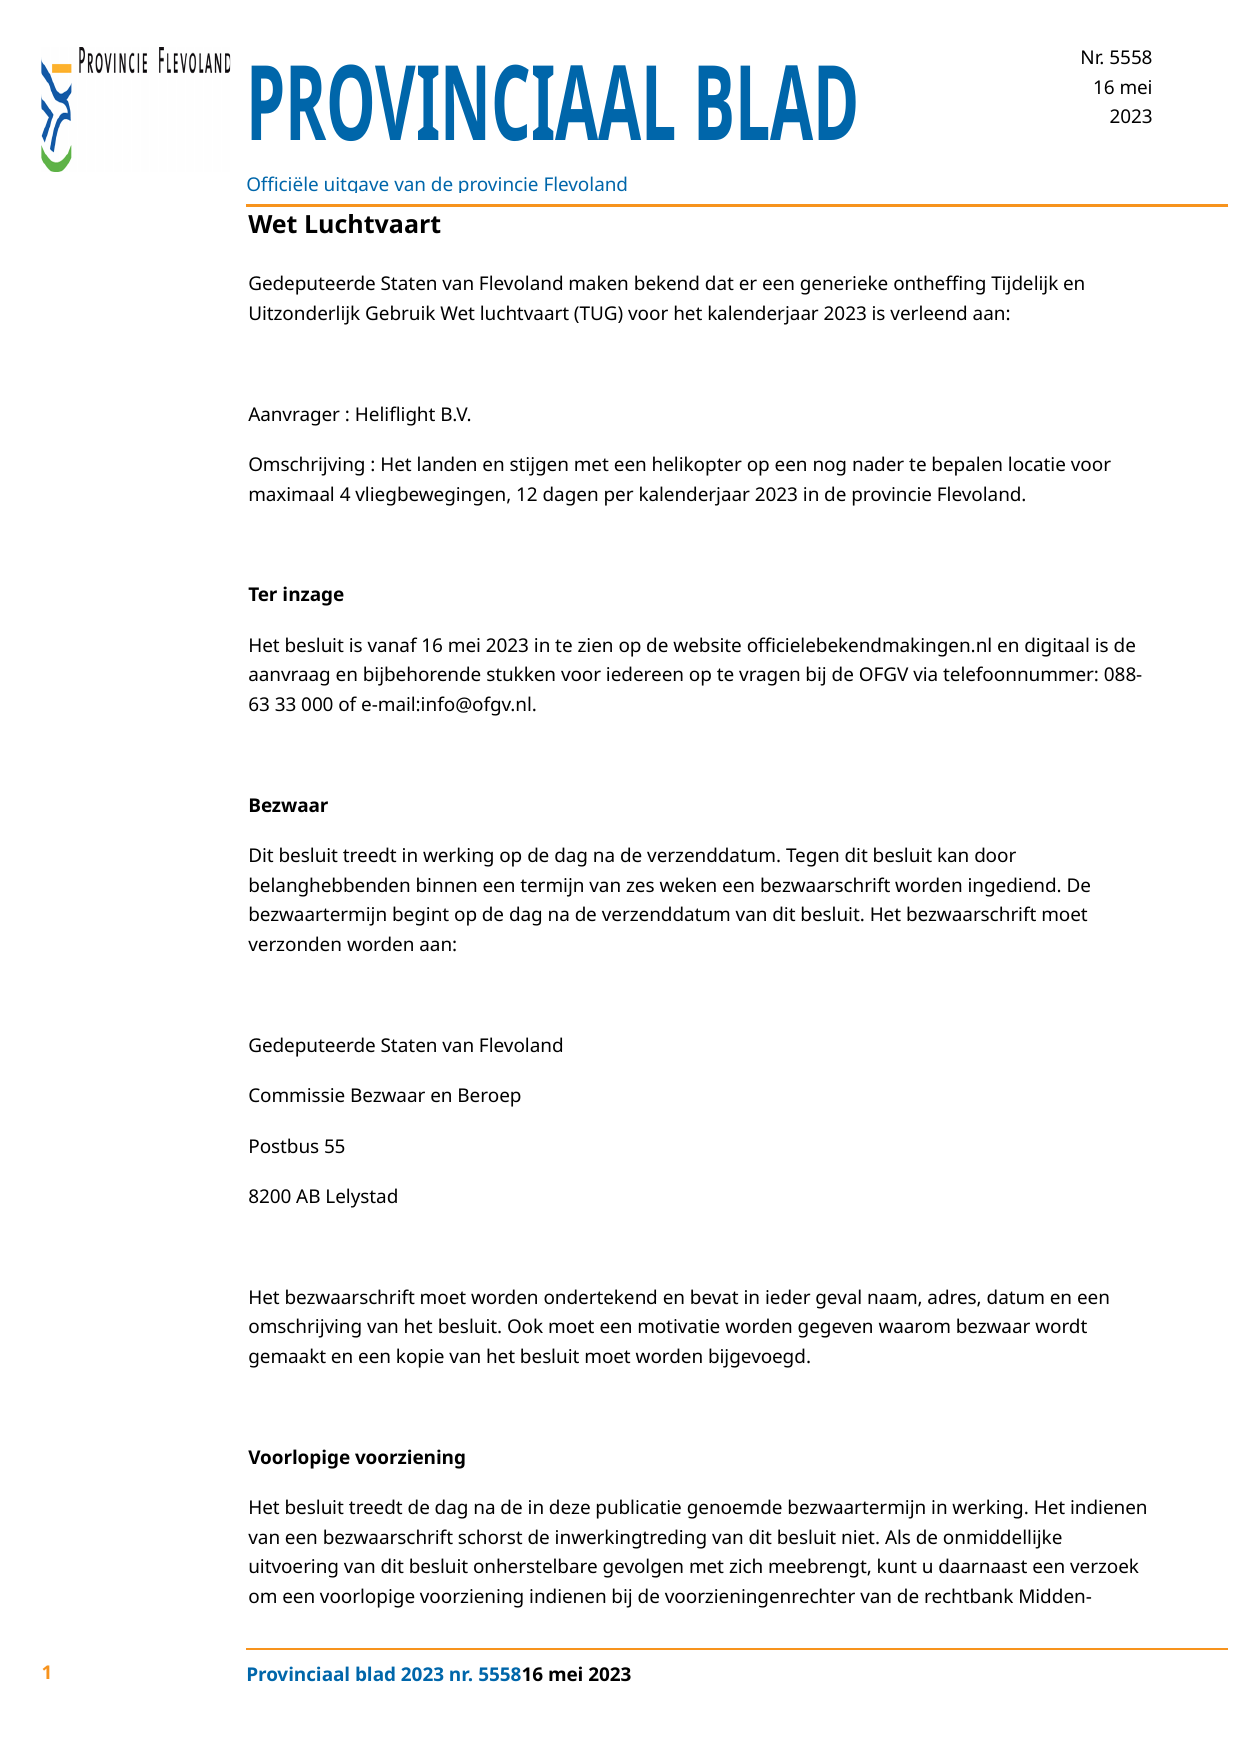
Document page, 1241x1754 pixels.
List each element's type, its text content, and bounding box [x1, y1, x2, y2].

text Gedeputeerde Staten van Flevoland maken bekend dat er een generieke ontheffing Tijdelijk en Uitzonderlijk Gebruik Wet luchtvaart (TUG) voor het kalenderjaar 2023 is verleend aan: [248, 270, 1152, 326]
text Het besluit treedt de dag na de in deze publicatie genoemde bezwaartermijn in werking. Het indienen van een bezwaarschrift schorst de inwerkingtreding van dit besluit niet. Als de onmiddellijke uitvoering van dit besluit onherstelbare gevolgen met zich meebrengt, kunt u daarnaast een verzoek om een voorlopige voorziening indienen bij de voorzieningenrechter van de rechtbank Midden- [248, 1494, 1152, 1609]
text Voorlopige voorziening [248, 1444, 1152, 1470]
text Het besluit is vanaf 16 mei 2023 in te zien op de website officielebekendmakingen.nl en digitaal is de aanvraag en bijbehorende stukken voor iedereen op te vragen bij de OFGV via telefoonnummer: 088-63 33 000 of e-mail:info@ofgv.nl. [248, 632, 1152, 717]
text Wet Luchtvaart [248, 207, 1152, 241]
text Het bezwaarschrift moet worden ondertekend en bevat in ieder geval naam, adres, datum en een omschrijving van het besluit. Ook moet een motivatie worden gegeven waarom bezwaar wordt gemaakt en een kopie van het besluit moet worden bijgevoegd. [248, 1284, 1152, 1369]
text Commissie Bezwaar en Beroep [248, 1082, 1152, 1108]
text Bezwaar [248, 792, 1152, 818]
text Postbus 55 [248, 1133, 1152, 1158]
text Ter inzage [248, 582, 1152, 607]
text 8200 AB Lelystad [248, 1183, 1152, 1209]
text Omschrijving : Het landen en stijgen met een helikopter op een nog nader te bepalen locatie voor maximaal 4 vliegbewegingen, 12 dagen per kalenderjaar 2023 in de provincie Flevoland. [248, 451, 1152, 506]
text Aanvrager : Heliflight B.V. [248, 401, 1152, 426]
picture [41, 47, 231, 172]
text Gedeputeerde Staten van Flevoland [248, 1032, 1152, 1058]
text Dit besluit treedt in werking op de dag na de verzenddatum. Tegen dit besluit kan door belanghebbenden binnen een termijn van zes weken een bezwaarschrift worden ingediend. De bezwaartermijn begint op de dag na de verzenddatum van dit besluit. Het bezwaarschrift moet verzonden worden aan: [248, 842, 1152, 957]
